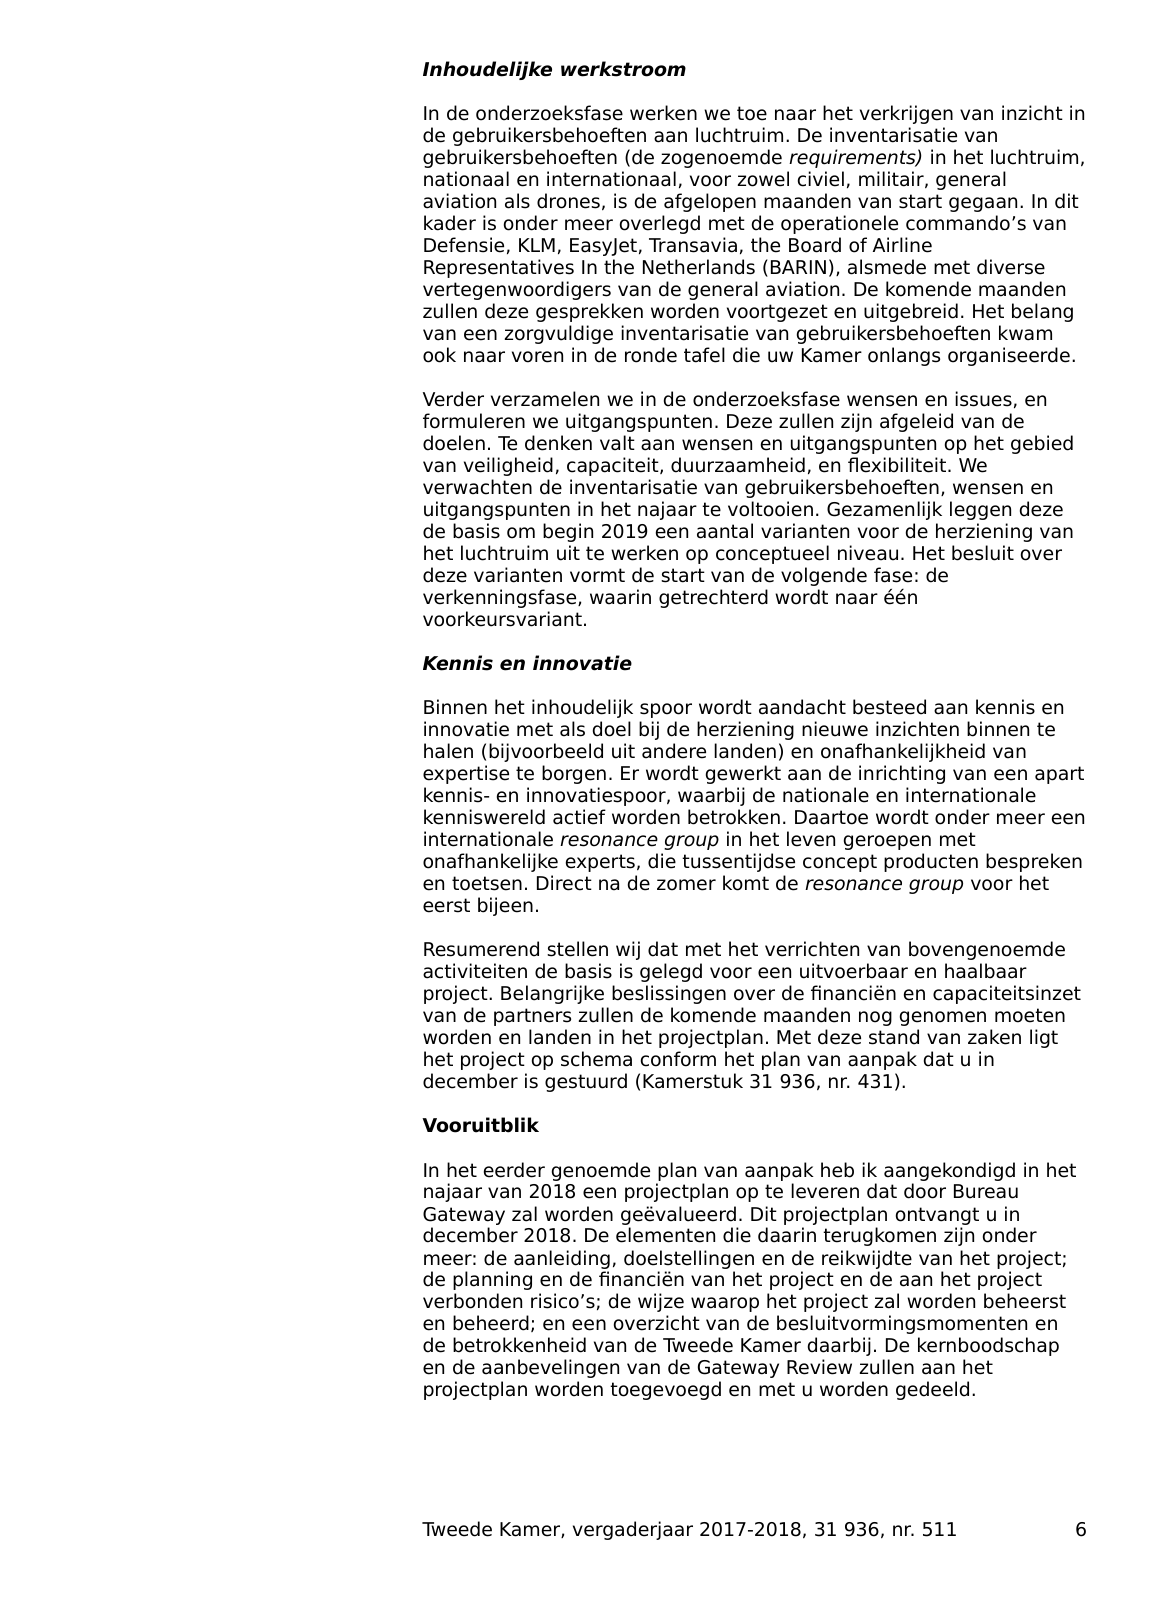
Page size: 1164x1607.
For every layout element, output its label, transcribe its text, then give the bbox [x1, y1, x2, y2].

subtitle Inhoudelijke werkstroom [422, 59, 1087, 81]
subtitle Kennis en innovatie [422, 653, 1087, 675]
subtitle Vooruitblik [422, 1115, 1087, 1137]
text In het eerder genoemde plan van aanpak heb ik aangekondigd in het najaar van 2018 een projectplan op te leveren dat door Bureau Gateway zal worden geëvalueerd. Dit projectplan ontvangt u in december 2018. De elementen die daarin terugkomen zijn onder meer: de aanleiding, doelstellingen en de reikwijdte van het project; de planning en de financiën van het project en de aan het project verbonden risico’s; de wijze waarop het project zal worden beheerst en beheerd; en een overzicht van de besluitvormingsmomenten en de betrokkenheid van de Tweede Kamer daarbij. De kernboodschap en de aanbevelingen van de Gateway Review zullen aan het projectplan worden toegevoegd en met u worden gedeeld. [422, 1159, 1087, 1401]
text Verder verzamelen we in de onderzoeksfase wensen en issues, en formuleren we uitgangspunten. Deze zullen zijn afgeleid van de doelen. Te denken valt aan wensen en uitgangspunten op het gebied van veiligheid, capaciteit, duurzaamheid, en flexibiliteit. We verwachten de inventarisatie van gebruikersbehoeften, wensen en uitgangspunten in het najaar te voltooien. Gezamenlijk leggen deze de basis om begin 2019 een aantal varianten voor de herziening van het luchtruim uit te werken op conceptueel niveau. Het besluit over deze varianten vormt de start van de volgende fase: de verkenningsfase, waarin getrechterd wordt naar één voorkeursvariant. [422, 389, 1087, 631]
text Resumerend stellen wij dat met het verrichten van bovengenoemde activiteiten de basis is gelegd voor een uitvoerbaar en haalbaar project. Belangrijke beslissingen over de financiën en capaciteitsinzet van de partners zullen de komende maanden nog genomen moeten worden en landen in het projectplan. Met deze stand van zaken ligt het project op schema conform het plan van aanpak dat u in december is gestuurd (Kamerstuk 31 936, nr. 431). [422, 939, 1087, 1093]
text In de onderzoeksfase werken we toe naar het verkrijgen van inzicht in de gebruikersbehoeften aan luchtruim. De inventarisatie van gebruikersbehoeften (de zogenoemde requirements) in het luchtruim, nationaal en internationaal, voor zowel civiel, militair, general aviation als drones, is de afgelopen maanden van start gegaan. In dit kader is onder meer overlegd met de operationele commando’s van Defensie, KLM, EasyJet, Transavia, the Board of Airline Representatives In the Netherlands (BARIN), alsmede met diverse vertegenwoordigers van de general aviation. De komende maanden zullen deze gesprekken worden voortgezet en uitgebreid. Het belang van een zorgvuldige inventarisatie van gebruikersbehoeften kwam ook naar voren in de ronde tafel die uw Kamer onlangs organiseerde. [422, 103, 1087, 367]
text Binnen het inhoudelijk spoor wordt aandacht besteed aan kennis en innovatie met als doel bij de herziening nieuwe inzichten binnen te halen (bijvoorbeeld uit andere landen) en onafhankelijkheid van expertise te borgen. Er wordt gewerkt aan de inrichting van een apart kennis- en innovatiespoor, waarbij de nationale en internationale kenniswereld actief worden betrokken. Daartoe wordt onder meer een internationale resonance group in het leven geroepen met onafhankelijke experts, die tussentijdse concept producten bespreken en toetsen. Direct na de zomer komt de resonance group voor het eerst bijeen. [422, 697, 1087, 917]
